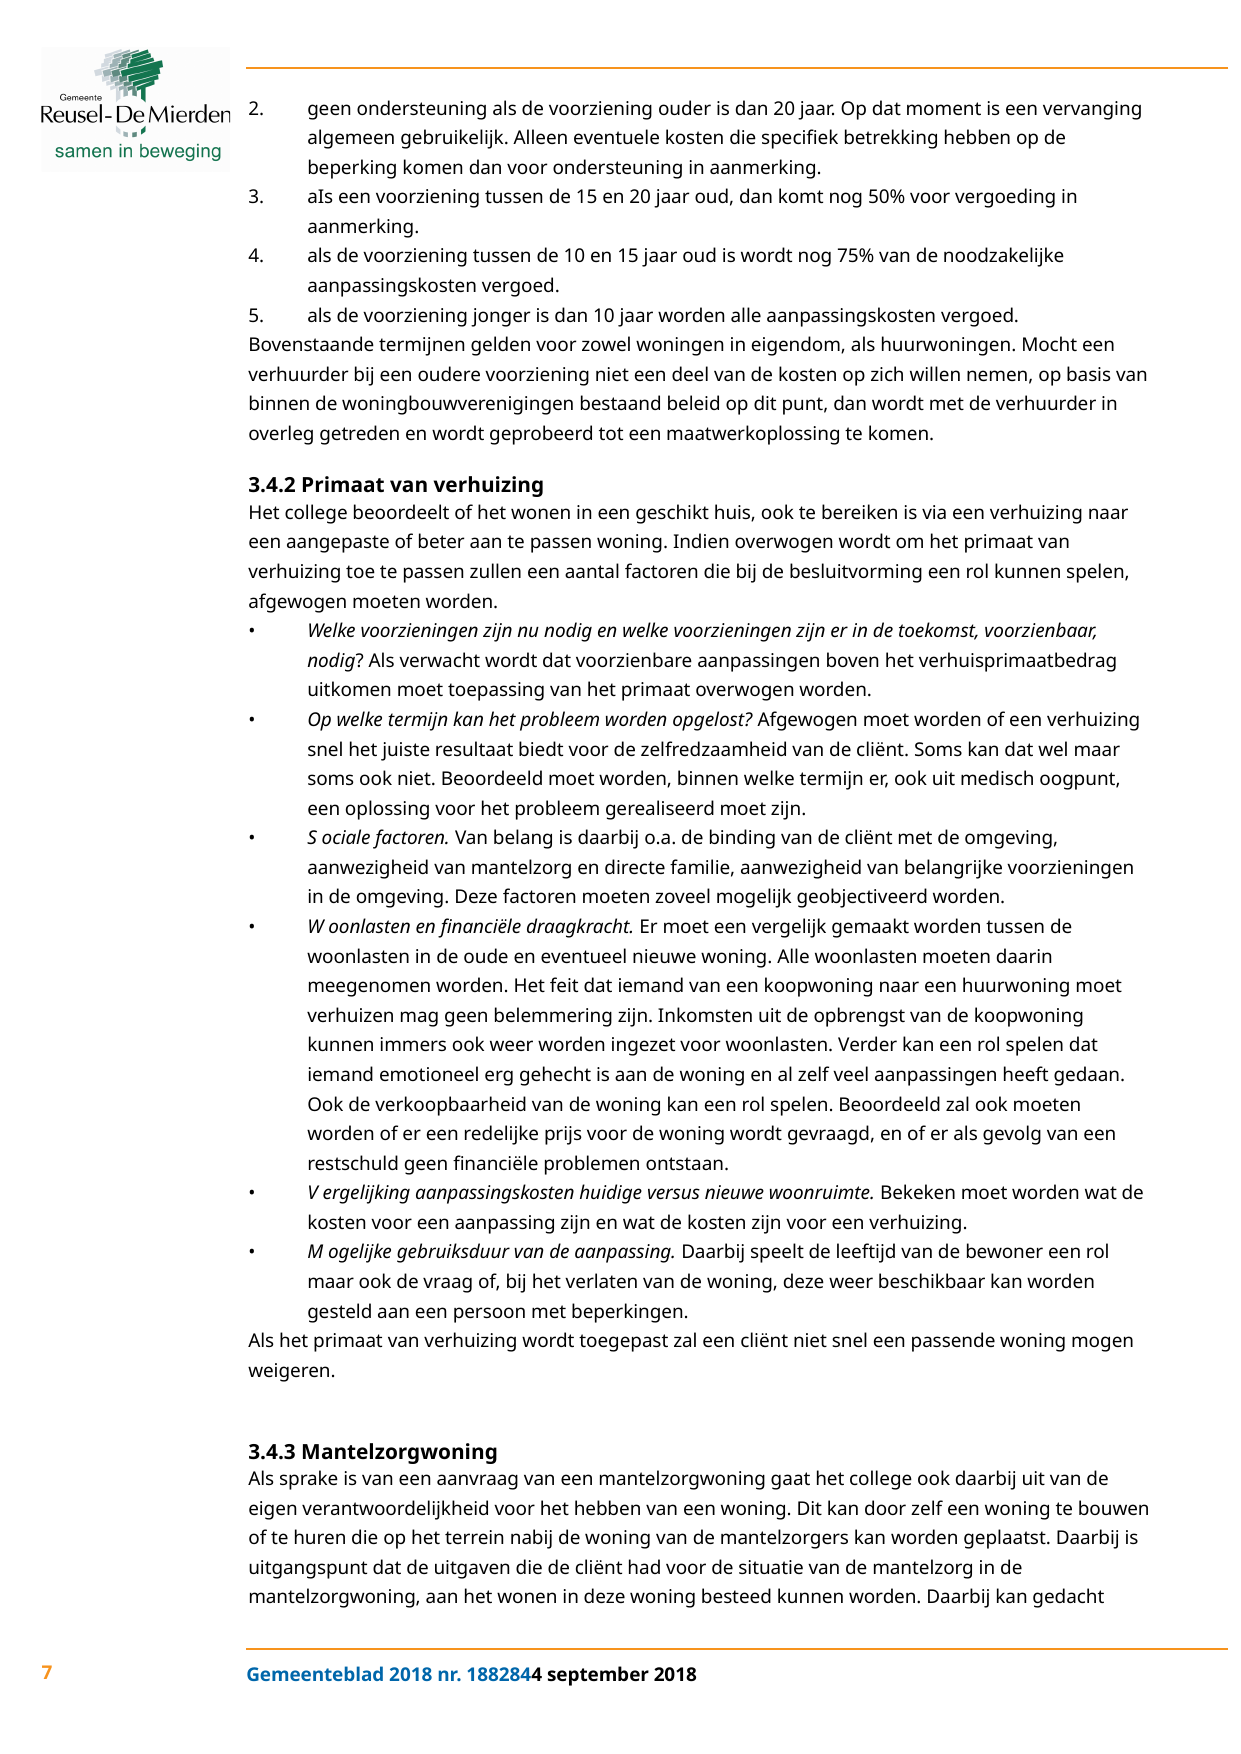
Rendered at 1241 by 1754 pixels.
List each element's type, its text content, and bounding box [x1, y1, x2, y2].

list geen ondersteuning als de voorziening ouder is dan 20 jaar. Op dat moment is een vervanging algemeen gebruikelijk. Alleen eventuele kosten die specifiek betrekking hebben op de beperking komen dan voor ondersteuning in aanmerking. [248, 95, 1152, 180]
text Bovenstaande termijnen gelden voor zowel woningen in eigendom, als huurwoningen. Mocht een verhuurder bij een oudere voorziening niet een deel van de kosten op zich willen nemen, op basis van binnen de woningbouwverenigingen bestaand beleid op dit punt, dan wordt met de verhuurder in overleg getreden en wordt geprobeerd tot een maatwerkoplossing te komen. [248, 331, 1152, 446]
text 3.4.3 Mantelzorgwoning [248, 1437, 1152, 1465]
list M ogelijke gebruiksduur van de aanpassing. Daarbij speelt de leeftijd van de bewoner een rol maar ook de vraag of, bij het verlaten van de woning, deze weer beschikbaar kan worden gesteld aan een persoon met beperkingen. [248, 1239, 1152, 1323]
text 3.4.2 Primaat van verhuizing [248, 471, 1152, 499]
list als de voorziening jonger is dan 10 jaar worden alle aanpassingskosten vergoed. [248, 302, 1152, 328]
list W oonlasten en financiële draagkracht. Er moet een vergelijk gemaakt worden tussen de woonlasten in de oude en eventueel nieuwe woning. Alle woonlasten moeten daarin meegenomen worden. Het feit dat iemand van een koopwoning naar een huurwoning moet verhuizen mag geen belemmering zijn. Inkomsten uit de opbrengst van de koopwoning kunnen immers ook weer worden ingezet voor woonlasten. Verder kan een rol spelen dat iemand emotioneel erg gehecht is aan de woning en al zelf veel aanpassingen heeft gedaan. Ook de verkoopbaarheid van de woning kan een rol spelen. Beoordeeld zal ook moeten worden of er een redelijke prijs voor de woning wordt gevraagd, en of er als gevolg van een restschuld geen financiële problemen ontstaan. [248, 913, 1152, 1176]
text Als sprake is van een aanvraag van een mantelzorgwoning gaat het college ook daarbij uit van de eigen verantwoordelijkheid voor het hebben van een woning. Dit kan door zelf een woning te bouwen of te huren die op het terrein nabij de woning van de mantelzorgers kan worden geplaatst. Daarbij is uitgangspunt dat de uitgaven die de cliënt had voor de situatie van de mantelzorg in de mantelzorgwoning, aan het wonen in deze woning besteed kunnen worden. Daarbij kan gedacht [248, 1465, 1152, 1609]
list Op welke termijn kan het probleem worden opgelost? Afgewogen moet worden of een verhuizing snel het juiste resultaat biedt voor de zelfredzaamheid van de cliënt. Soms kan dat wel maar soms ook niet. Beoordeeld moet worden, binnen welke termijn er, ook uit medisch oogpunt, een oplossing voor het probleem gerealiseerd moet zijn. [248, 706, 1152, 821]
picture [41, 47, 231, 172]
list V ergelijking aanpassingskosten huidige versus nieuwe woonruimte. Bekeken moet worden wat de kosten voor een aanpassing zijn en wat de kosten zijn voor een verhuizing. [248, 1179, 1152, 1235]
list als de voorziening tussen de 10 en 15 jaar oud is wordt nog 75% van de noodzakelijke aanpassingskosten vergoed. [248, 243, 1152, 298]
list Welke voorzieningen zijn nu nodig en welke voorzieningen zijn er in de toekomst, voorzienbaar, nodig? Als verwacht wordt dat voorzienbare aanpassingen boven het verhuisprimaatbedrag uitkomen moet toepassing van het primaat overwogen worden. [248, 617, 1152, 702]
text Als het primaat van verhuizing wordt toegepast zal een cliënt niet snel een passende woning mogen weigeren. [248, 1327, 1152, 1383]
list aIs een voorziening tussen de 15 en 20 jaar oud, dan komt nog 50% voor vergoeding in aanmerking. [248, 183, 1152, 239]
list S ociale factoren. Van belang is daarbij o.a. de binding van de cliënt met de omgeving, aanwezigheid van mantelzorg en directe familie, aanwezigheid van belangrijke voorzieningen in de omgeving. Deze factoren moeten zoveel mogelijk geobjectiveerd worden. [248, 824, 1152, 909]
text Het college beoordeelt of het wonen in een geschikt huis, ook te bereiken is via een verhuizing naar een aangepaste of beter aan te passen woning. Indien overwogen wordt om het primaat van verhuizing toe te passen zullen een aantal factoren die bij de besluitvorming een rol kunnen spelen, afgewogen moeten worden. [248, 499, 1152, 613]
